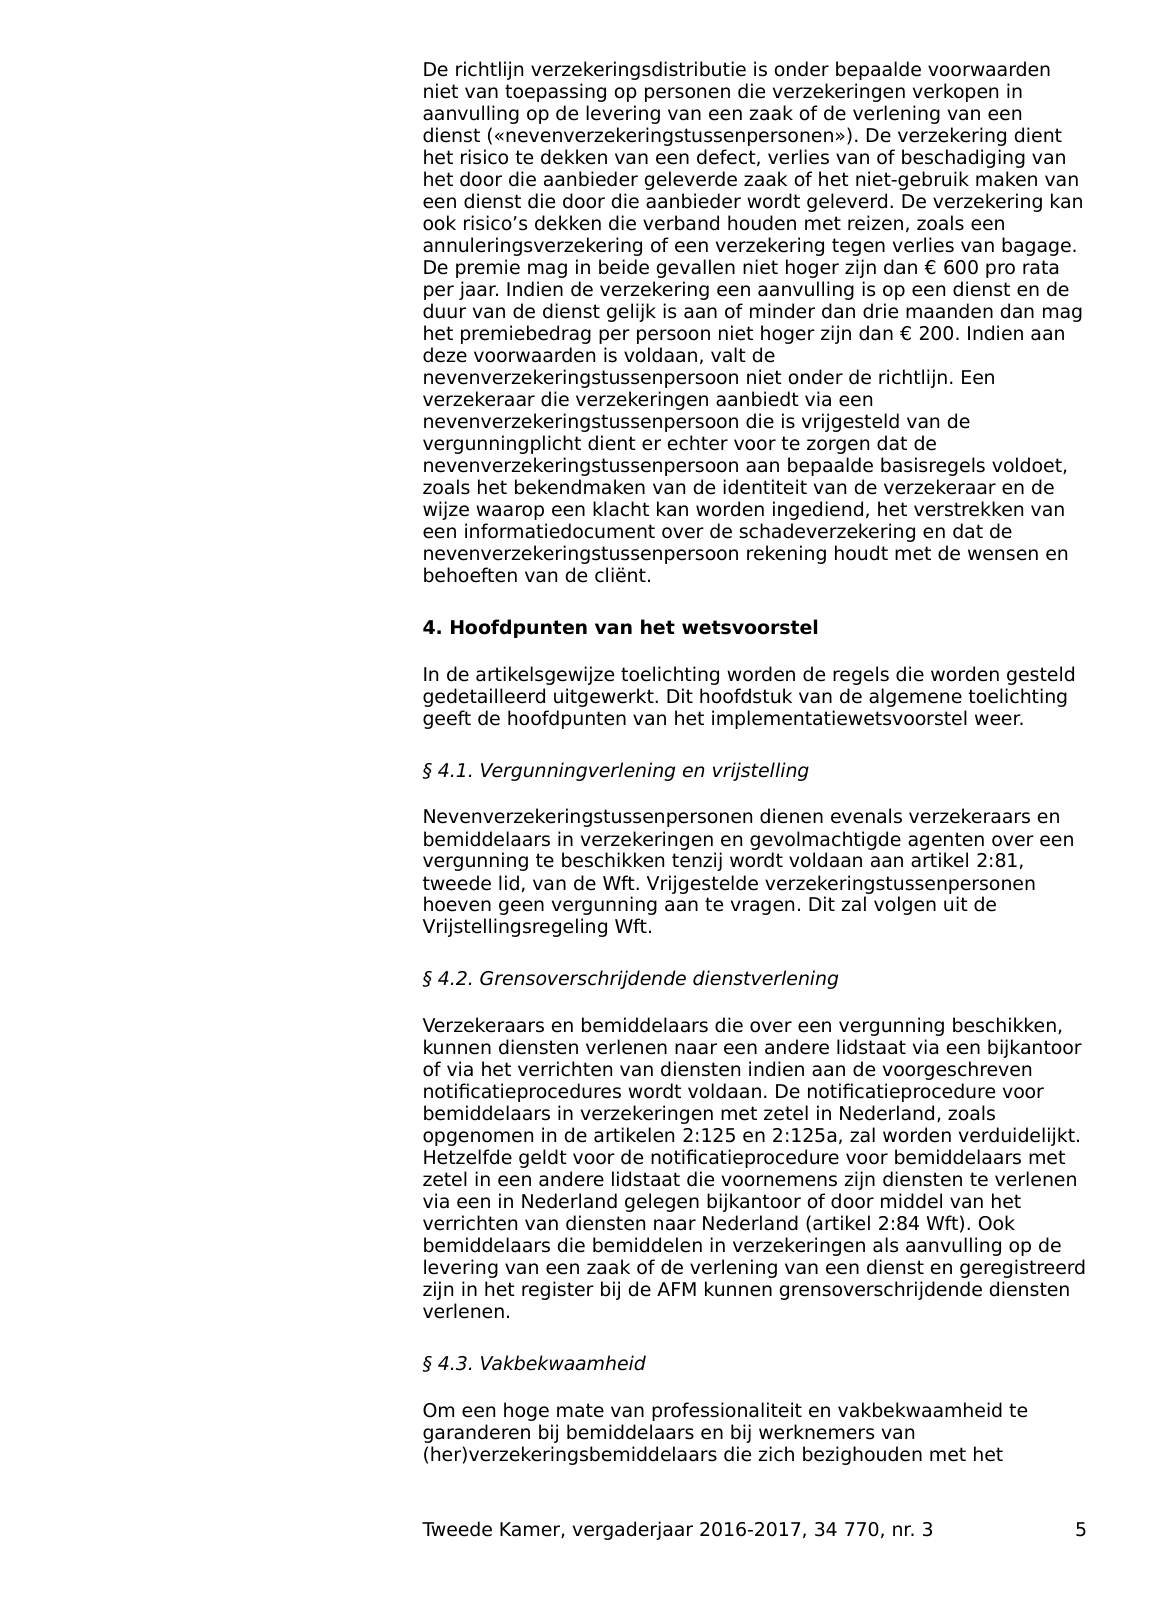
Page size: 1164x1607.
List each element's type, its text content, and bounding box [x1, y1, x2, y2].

text Om een hoge mate van professionaliteit en vakbekwaamheid te garanderen bij bemiddelaars en bij werknemers van (her)verzekeringsbemiddelaars die zich bezighouden met het [422, 1400, 1087, 1466]
text De richtlijn verzekeringsdistributie is onder bepaalde voorwaarden niet van toepassing op personen die verzekeringen verkopen in aanvulling op de levering van een zaak of de verlening van een dienst («nevenverzekeringstussenpersonen»). De verzekering dient het risico te dekken van een defect, verlies van of beschadiging van het door die aanbieder geleverde zaak of het niet-gebruik maken van een dienst die door die aanbieder wordt geleverd. De verzekering kan ook risico’s dekken die verband houden met reizen, zoals een annuleringsverzekering of een verzekering tegen verlies van bagage. De premie mag in beide gevallen niet hoger zijn dan € 600 pro rata per jaar. Indien de verzekering een aanvulling is op een dienst en de duur van de dienst gelijk is aan of minder dan drie maanden dan mag het premiebedrag per persoon niet hoger zijn dan € 200. Indien aan deze voorwaarden is voldaan, valt de nevenverzekeringstussenpersoon niet onder de richtlijn. Een verzekeraar die verzekeringen aanbiedt via een nevenverzekeringstussenpersoon die is vrijgesteld van de vergunningplicht dient er echter voor te zorgen dat de nevenverzekeringstussenpersoon aan bepaalde basisregels voldoet, zoals het bekendmaken van de identiteit van de verzekeraar en de wijze waarop een klacht kan worden ingediend, het verstrekken van een informatiedocument over de schadeverzekering en dat de nevenverzekeringstussenpersoon rekening houdt met de wensen en behoeften van de cliënt. [422, 59, 1087, 587]
text Verzekeraars en bemiddelaars die over een vergunning beschikken, kunnen diensten verlenen naar een andere lidstaat via een bijkantoor of via het verrichten van diensten indien aan de voorgeschreven notificatieprocedures wordt voldaan. De notificatieprocedure voor bemiddelaars in verzekeringen met zetel in Nederland, zoals opgenomen in de artikelen 2:125 en 2:125a, zal worden verduidelijkt. Hetzelfde geldt voor de notificatieprocedure voor bemiddelaars met zetel in een andere lidstaat die voornemens zijn diensten te verlenen via een in Nederland gelegen bijkantoor of door middel van het verrichten van diensten naar Nederland (artikel 2:84 Wft). Ook bemiddelaars die bemiddelen in verzekeringen als aanvulling op de levering van een zaak of de verlening van een dienst en geregistreerd zijn in het register bij de AFM kunnen grensoverschrijdende diensten verlenen. [422, 1015, 1087, 1323]
subtitle § 4.3. Vakbekwaamheid [422, 1353, 1087, 1375]
text Nevenverzekeringstussenpersonen dienen evenals verzekeraars en bemiddelaars in verzekeringen en gevolmachtigde agenten over een vergunning te beschikken tenzij wordt voldaan aan artikel 2:81, tweede lid, van de Wft. Vrijgestelde verzekeringstussenpersonen hoeven geen vergunning aan te vragen. Dit zal volgen uit de Vrijstellingsregeling Wft. [422, 806, 1087, 938]
subtitle § 4.1. Vergunningverlening en vrijstelling [422, 759, 1087, 781]
subtitle 4. Hoofdpunten van het wetsvoorstel [422, 617, 1087, 638]
text In de artikelsgewijze toelichting worden de regels die worden gesteld gedetailleerd uitgewerkt. Dit hoofdstuk van de algemene toelichting geeft de hoofdpunten van het implementatiewetsvoorstel weer. [422, 663, 1087, 729]
subtitle § 4.2. Grensoverschrijdende dienstverlening [422, 968, 1087, 990]
